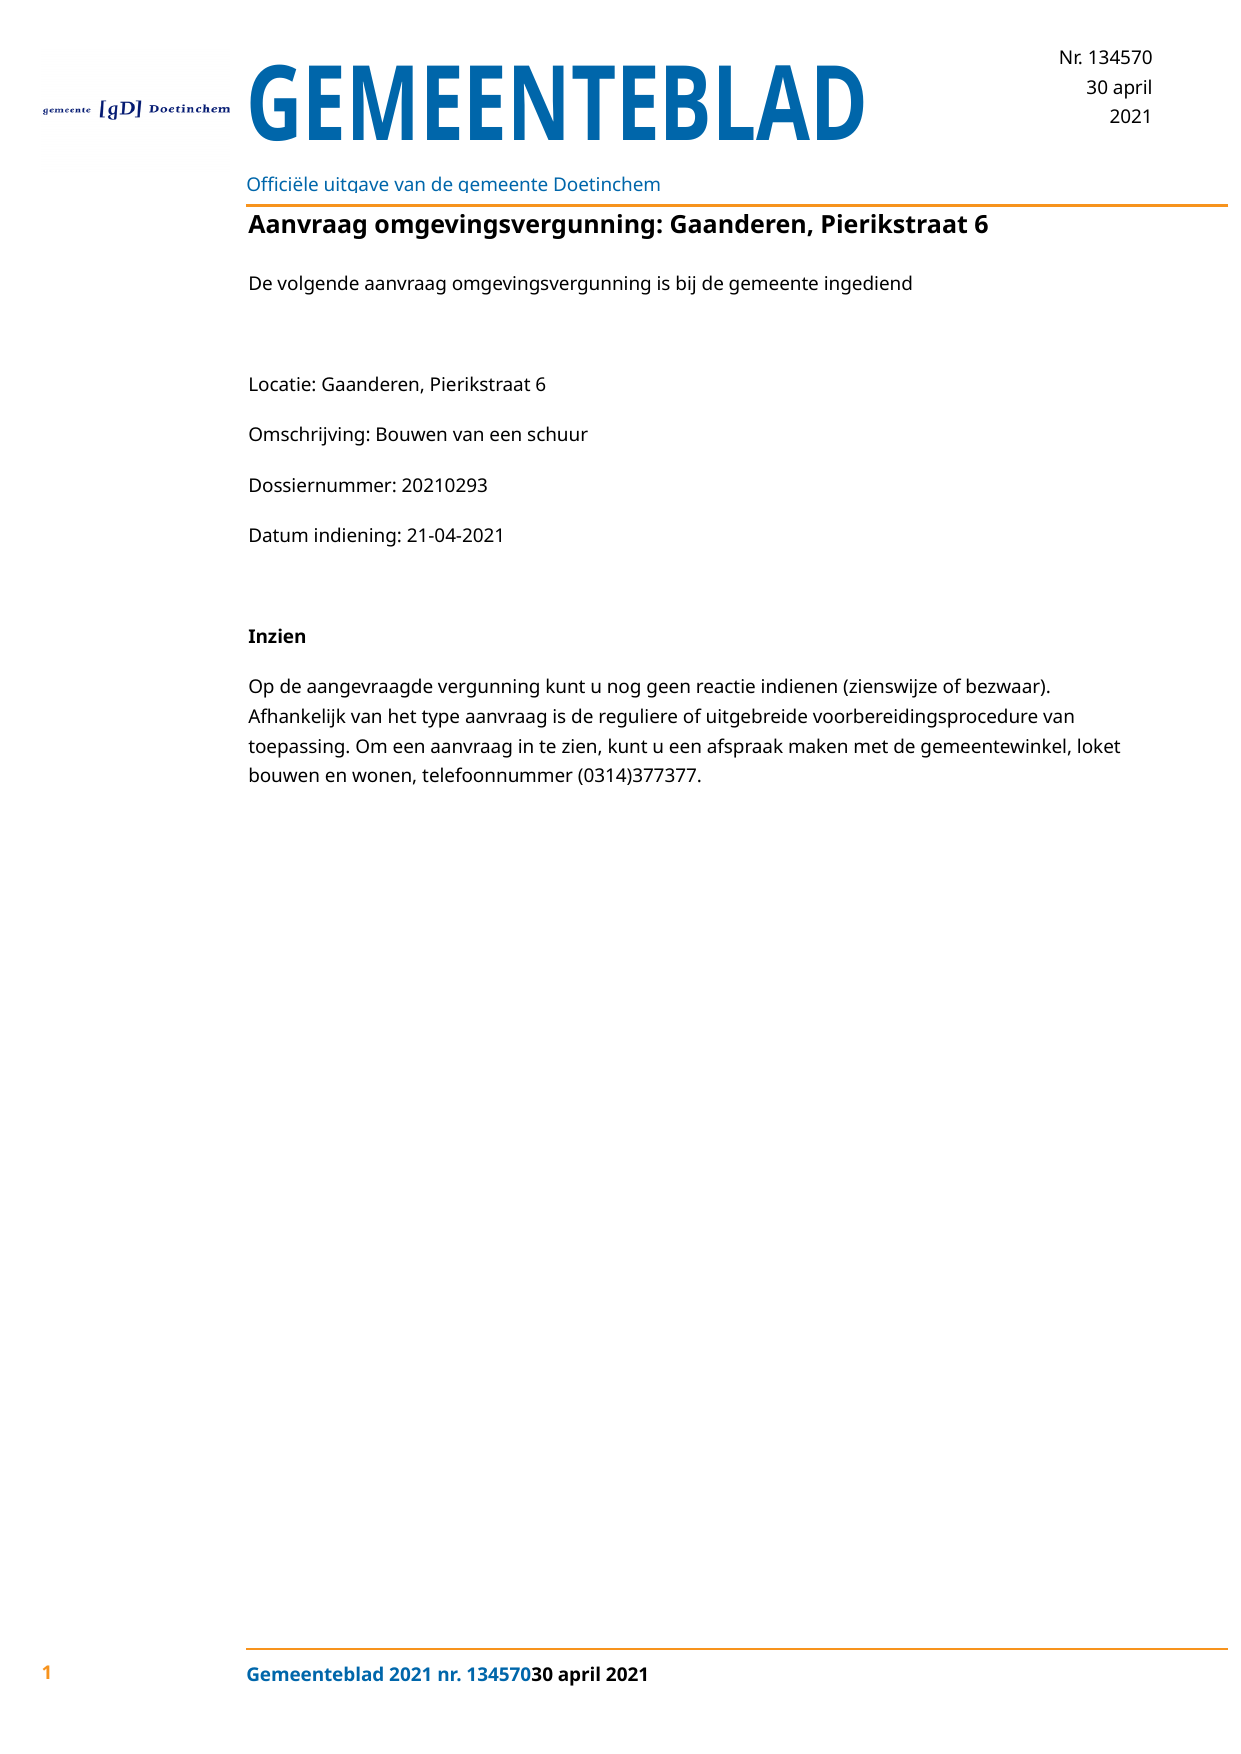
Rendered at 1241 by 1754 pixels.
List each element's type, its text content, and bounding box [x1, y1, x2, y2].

picture [41, 47, 231, 172]
text Aanvraag omgevingsvergunning: Gaanderen, Pierikstraat 6 [248, 207, 1152, 241]
text Locatie: Gaanderen, Pierikstraat 6 [248, 371, 1152, 397]
text Omschrijving: Bouwen van een schuur [248, 422, 1152, 447]
text Datum indiening: 21-04-2021 [248, 522, 1152, 548]
text Op de aangevraagde vergunning kunt u nog geen reactie indienen (zienswijze of bezwaar). Afhankelijk van het type aanvraag is de reguliere of uitgebreide voorbereidingsprocedure van toepassing. Om een aanvraag in te zien, kunt u een afspraak maken met de gemeentewinkel, loket bouwen en wonen, telefoonnummer (0314)377377. [248, 674, 1152, 788]
text Dossiernummer: 20210293 [248, 472, 1152, 498]
text Inzien [248, 623, 1152, 649]
text De volgende aanvraag omgevingsvergunning is bij de gemeente ingediend [248, 270, 1152, 296]
